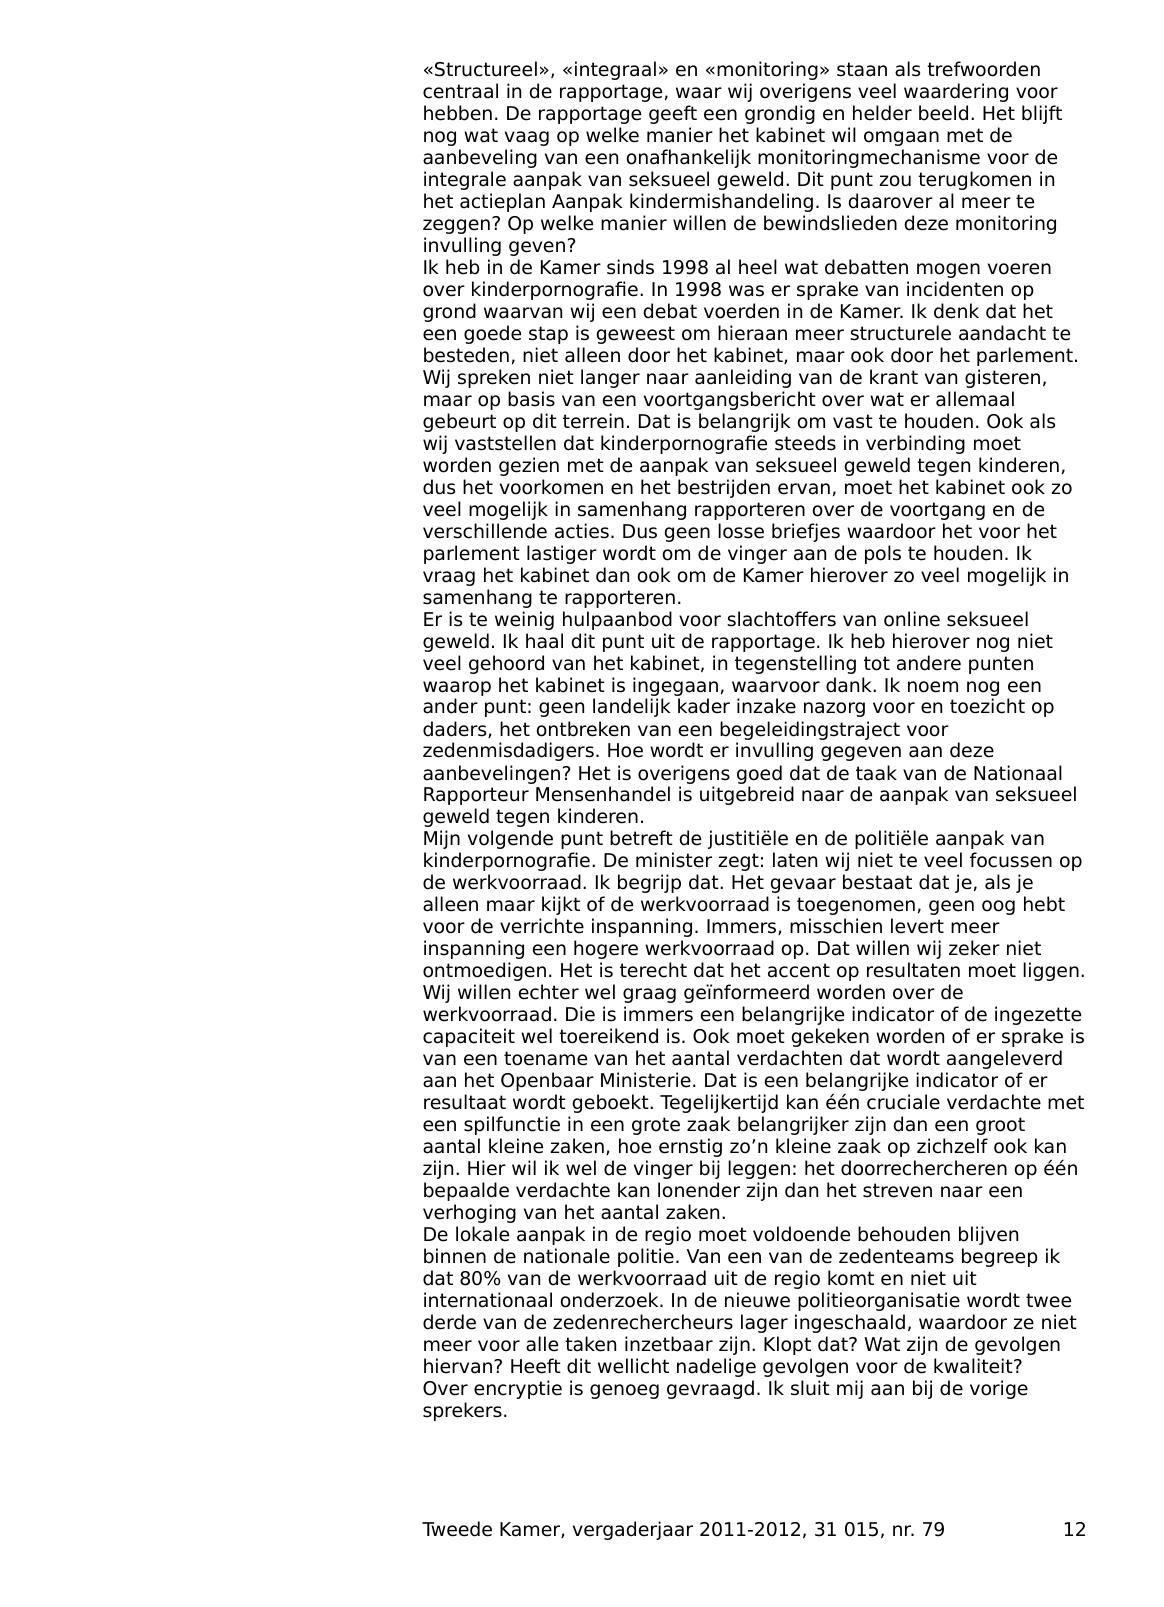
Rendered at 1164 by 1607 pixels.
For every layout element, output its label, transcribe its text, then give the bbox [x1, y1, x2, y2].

text Ik heb in de Kamer sinds 1998 al heel wat debatten mogen voeren over kinderpornografie. In 1998 was er sprake van incidenten op grond waarvan wij een debat voerden in de Kamer. Ik denk dat het een goede stap is geweest om hieraan meer structurele aandacht te besteden, niet alleen door het kabinet, maar ook door het parlement. Wij spreken niet langer naar aanleiding van de krant van gisteren, maar op basis van een voortgangsbericht over wat er allemaal gebeurt op dit terrein. Dat is belangrijk om vast te houden. Ook als wij vaststellen dat kinderpornografie steeds in verbinding moet worden gezien met de aanpak van seksueel geweld tegen kinderen, dus het voorkomen en het bestrijden ervan, moet het kabinet ook zo veel mogelijk in samenhang rapporteren over de voortgang en de verschillende acties. Dus geen losse briefjes waardoor het voor het parlement lastiger wordt om de vinger aan de pols te houden. Ik vraag het kabinet dan ook om de Kamer hierover zo veel mogelijk in samenhang te rapporteren. [422, 257, 1087, 608]
text Over encryptie is genoeg gevraagd. Ik sluit mij aan bij de vorige sprekers. [422, 1378, 1087, 1422]
text Mijn volgende punt betreft de justitiële en de politiële aanpak van kinderpornografie. De minister zegt: laten wij niet te veel focussen op de werkvoorraad. Ik begrijp dat. Het gevaar bestaat dat je, als je alleen maar kijkt of de werkvoorraad is toegenomen, geen oog hebt voor de verrichte inspanning. Immers, misschien levert meer inspanning een hogere werkvoorraad op. Dat willen wij zeker niet ontmoedigen. Het is terecht dat het accent op resultaten moet liggen. Wij willen echter wel graag geïnformeerd worden over de werkvoorraad. Die is immers een belangrijke indicator of de ingezette capaciteit wel toereikend is. Ook moet gekeken worden of er sprake is van een toename van het aantal verdachten dat wordt aangeleverd aan het Openbaar Ministerie. Dat is een belangrijke indicator of er resultaat wordt geboekt. Tegelijkertijd kan één cruciale verdachte met een spilfunctie in een grote zaak belangrijker zijn dan een groot aantal kleine zaken, hoe ernstig zo’n kleine zaak op zichzelf ook kan zijn. Hier wil ik wel de vinger bij leggen: het doorrechercheren op één bepaalde verdachte kan lonender zijn dan het streven naar een verhoging van het aantal zaken. [422, 828, 1087, 1224]
text Er is te weinig hulpaanbod voor slachtoffers van online seksueel geweld. Ik haal dit punt uit de rapportage. Ik heb hierover nog niet veel gehoord van het kabinet, in tegenstelling tot andere punten waarop het kabinet is ingegaan, waarvoor dank. Ik noem nog een ander punt: geen landelijk kader inzake nazorg voor en toezicht op daders, het ontbreken van een begeleidingstraject voor zedenmisdadigers. Hoe wordt er invulling gegeven aan deze aanbevelingen? Het is overigens goed dat de taak van de Nationaal Rapporteur Mensenhandel is uitgebreid naar de aanpak van seksueel geweld tegen kinderen. [422, 608, 1087, 828]
text De lokale aanpak in de regio moet voldoende behouden blijven binnen de nationale politie. Van een van de zedenteams begreep ik dat 80% van de werkvoorraad uit de regio komt en niet uit internationaal onderzoek. In de nieuwe politieorganisatie wordt twee derde van de zedenrechercheurs lager ingeschaald, waardoor ze niet meer voor alle taken inzetbaar zijn. Klopt dat? Wat zijn de gevolgen hiervan? Heeft dit wellicht nadelige gevolgen voor de kwaliteit? [422, 1224, 1087, 1378]
text «Structureel», «integraal» en «monitoring» staan als trefwoorden centraal in de rapportage, waar wij overigens veel waardering voor hebben. De rapportage geeft een grondig en helder beeld. Het blijft nog wat vaag op welke manier het kabinet wil omgaan met de aanbeveling van een onafhankelijk monitoringmechanisme voor de integrale aanpak van seksueel geweld. Dit punt zou terugkomen in het actieplan Aanpak kindermishandeling. Is daarover al meer te zeggen? Op welke manier willen de bewindslieden deze monitoring invulling geven? [422, 59, 1087, 257]
